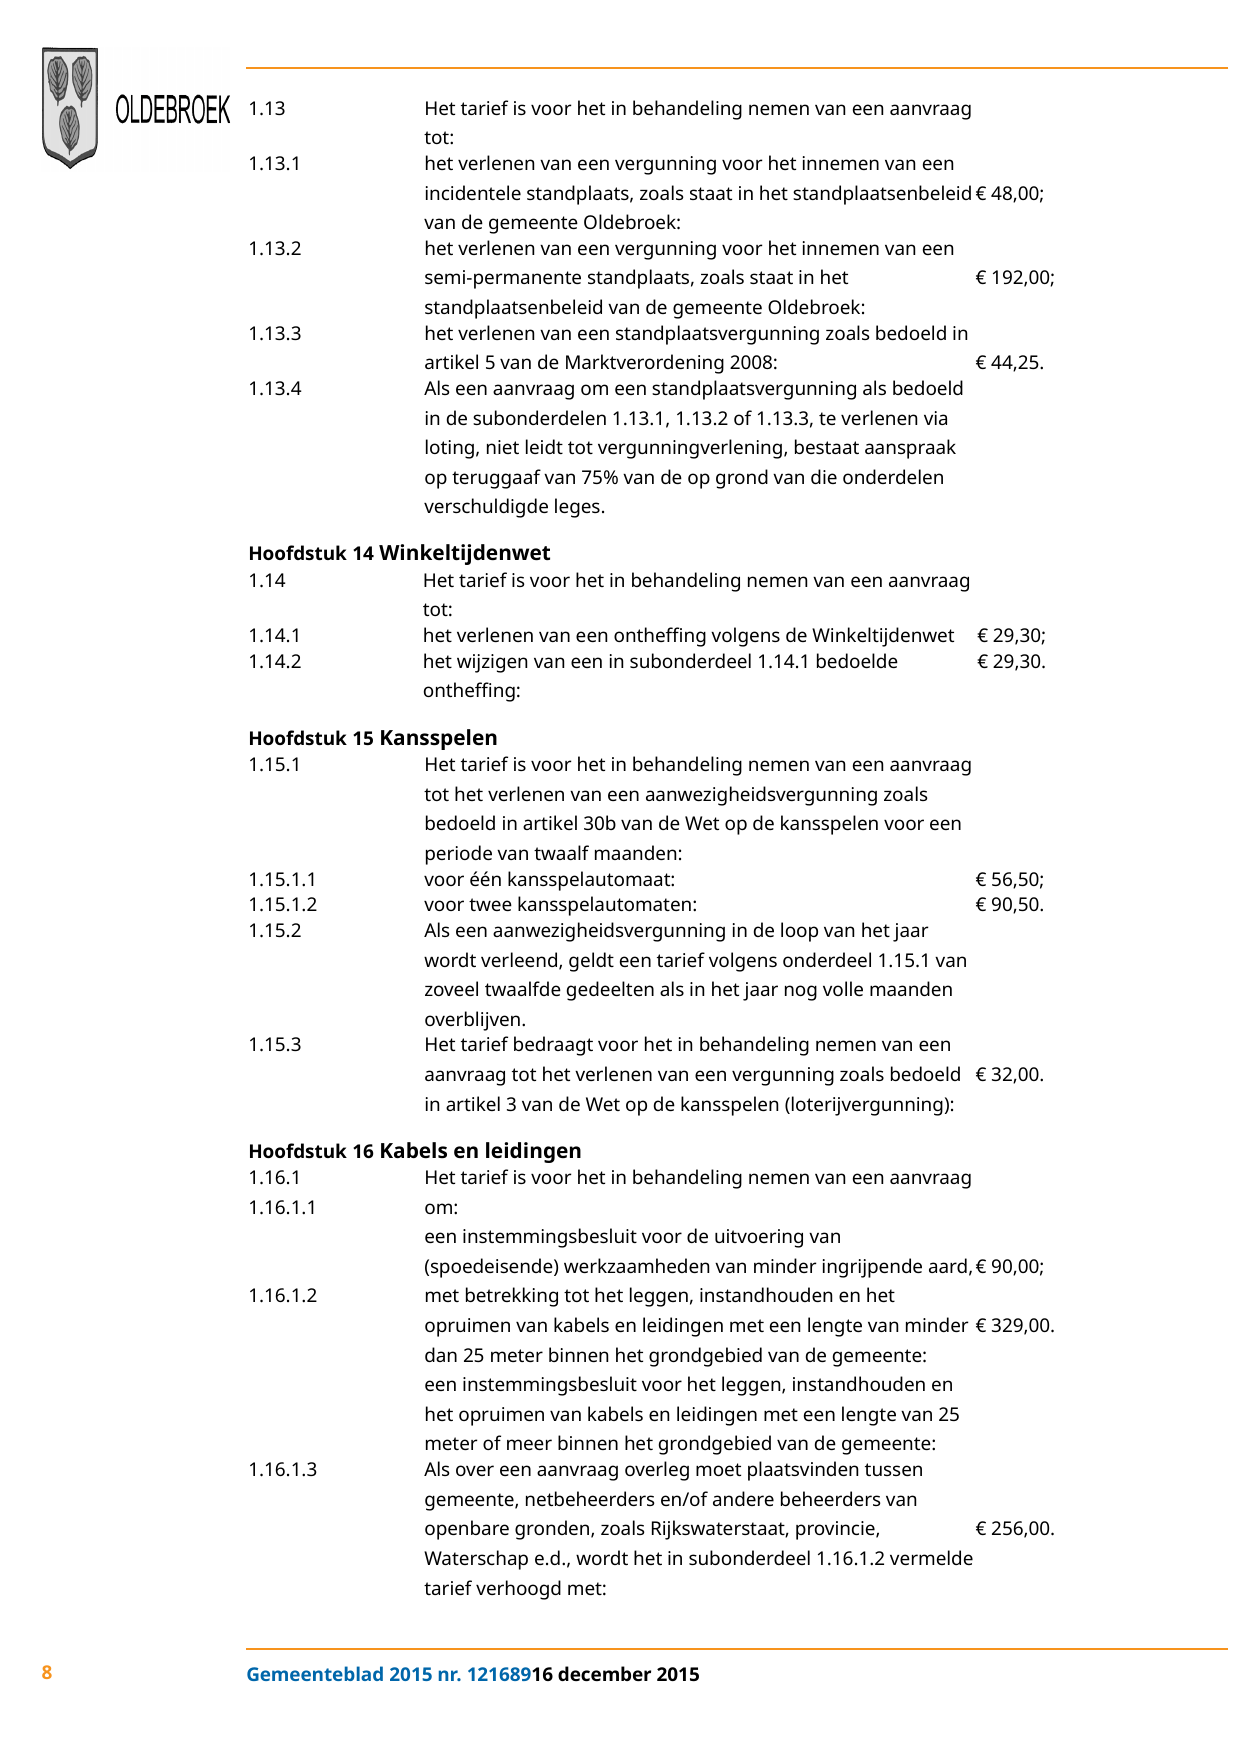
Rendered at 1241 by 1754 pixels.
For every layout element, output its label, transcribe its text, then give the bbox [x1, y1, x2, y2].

table_header [975, 751, 1152, 866]
table_cell € 56,50; [975, 866, 1152, 891]
table_cell € 256,00. [975, 1456, 1152, 1600]
table_cell € 44,25. [975, 320, 1152, 375]
table_cell € 32,00. [975, 1032, 1152, 1117]
text Hoofdstuk 16 Kabels en leidingen [248, 1136, 1152, 1164]
table_cell voor één kansspelautomaat: [424, 866, 975, 891]
text Hoofdstuk 15 Kansspelen [248, 723, 1152, 751]
text Hoofdstuk 14 Winkeltijdenwet [248, 538, 1152, 567]
picture [41, 47, 231, 172]
table_cell het verlenen van een standplaatsvergunning zoals bedoeld in artikel 5 van de Marktverordening 2008: [424, 320, 975, 375]
table_cell het verlenen van een vergunning voor het innemen van een incidentele standplaats, zoals staat in het standplaatsenbeleid van de gemeente Oldebroek: [424, 150, 975, 235]
table_cell [975, 375, 1152, 519]
table_header Het tarief is voor het in behandeling nemen van een aanvraag tot: [423, 567, 977, 622]
table_cell 1.15.3 [248, 1032, 424, 1117]
table_cell € 29,30. [977, 648, 1152, 703]
table_cell 1.15.1.1 [248, 866, 424, 891]
table_header Het tarief is voor het in behandeling nemen van een aanvraag om: een instemmingsbesluit voor de uitvoering van (spoedeisende) werkzaamheden van minder ingrijpende aard, met betrekking tot het leggen, instandhouden en het opruimen van kabels en leidingen met een lengte van minder dan 25 meter binnen het grondgebied van de gemeente: een instemmingsbesluit voor het leggen, instandhouden en het opruimen van kabels en leidingen met een lengte van 25 meter of meer binnen het grondgebied van de gemeente: [424, 1164, 975, 1456]
table_cell 1.13.3 [248, 320, 424, 375]
table_header € 90,00; € 329,00. [975, 1164, 1152, 1456]
table_cell € 48,00; [975, 150, 1152, 235]
table_cell het verlenen van een vergunning voor het innemen van een semi-permanente standplaats, zoals staat in het standplaatsenbeleid van de gemeente Oldebroek: [424, 235, 975, 320]
table_cell het verlenen van een ontheffing volgens de Winkeltijdenwet [423, 623, 977, 648]
table_cell voor twee kansspelautomaten: [424, 891, 975, 917]
table_header Het tarief is voor het in behandeling nemen van een aanvraag tot het verlenen van een aanwezigheidsvergunning zoals bedoeld in artikel 30b van de Wet op de kansspelen voor een periode van twaalf maanden: [424, 751, 975, 866]
table_cell Als een aanwezigheidsvergunning in de loop van het jaar wordt verleend, geldt een tarief volgens onderdeel 1.15.1 van zoveel twaalfde gedeelten als in het jaar nog volle maanden overblijven. [424, 917, 975, 1032]
table_cell Het tarief bedraagt voor het in behandeling nemen van een aanvraag tot het verlenen van een vergunning zoals bedoeld in artikel 3 van de Wet op de kansspelen (loterijvergunning): [424, 1032, 975, 1117]
table_cell 1.13.4 [248, 375, 424, 519]
table_header 1.13 [248, 95, 424, 150]
table_cell 1.13.2 [248, 235, 424, 320]
table_cell 1.15.2 [248, 917, 424, 1032]
table_cell Als een aanvraag om een standplaatsvergunning als bedoeld in de subonderdelen 1.13.1, 1.13.2 of 1.13.3, te verlenen via loting, niet leidt tot vergunningverlening, bestaat aanspraak op teruggaaf van 75% van de op grond van die onderdelen verschuldigde leges. [424, 375, 975, 519]
table_cell het wijzigen van een in subonderdeel 1.14.1 bedoelde ontheffing: [423, 648, 977, 703]
table_cell € 192,00; [975, 235, 1152, 320]
table_cell € 29,30; [977, 623, 1152, 648]
table_cell € 90,50. [975, 891, 1152, 917]
table_header 1.14 [248, 567, 423, 622]
table_cell 1.14.2 [248, 648, 423, 703]
table_header [977, 567, 1152, 622]
table_cell 1.13.1 [248, 150, 424, 235]
table_header 1.15.1 [248, 751, 424, 866]
table_header 1.16.1 1.16.1.1 1.16.1.2 [248, 1164, 424, 1456]
table_cell [975, 917, 1152, 1032]
table_cell 1.16.1.3 [248, 1456, 424, 1600]
table_cell 1.14.1 [248, 623, 423, 648]
table_cell 1.15.1.2 [248, 891, 424, 917]
table_cell Als over een aanvraag overleg moet plaatsvinden tussen gemeente, netbeheerders en/of andere beheerders van openbare gronden, zoals Rijkswaterstaat, provincie, Waterschap e.d., wordt het in subonderdeel 1.16.1.2 vermelde tarief verhoogd met: [424, 1456, 975, 1600]
table_header Het tarief is voor het in behandeling nemen van een aanvraag tot: [424, 95, 975, 150]
table_header [975, 95, 1152, 150]
